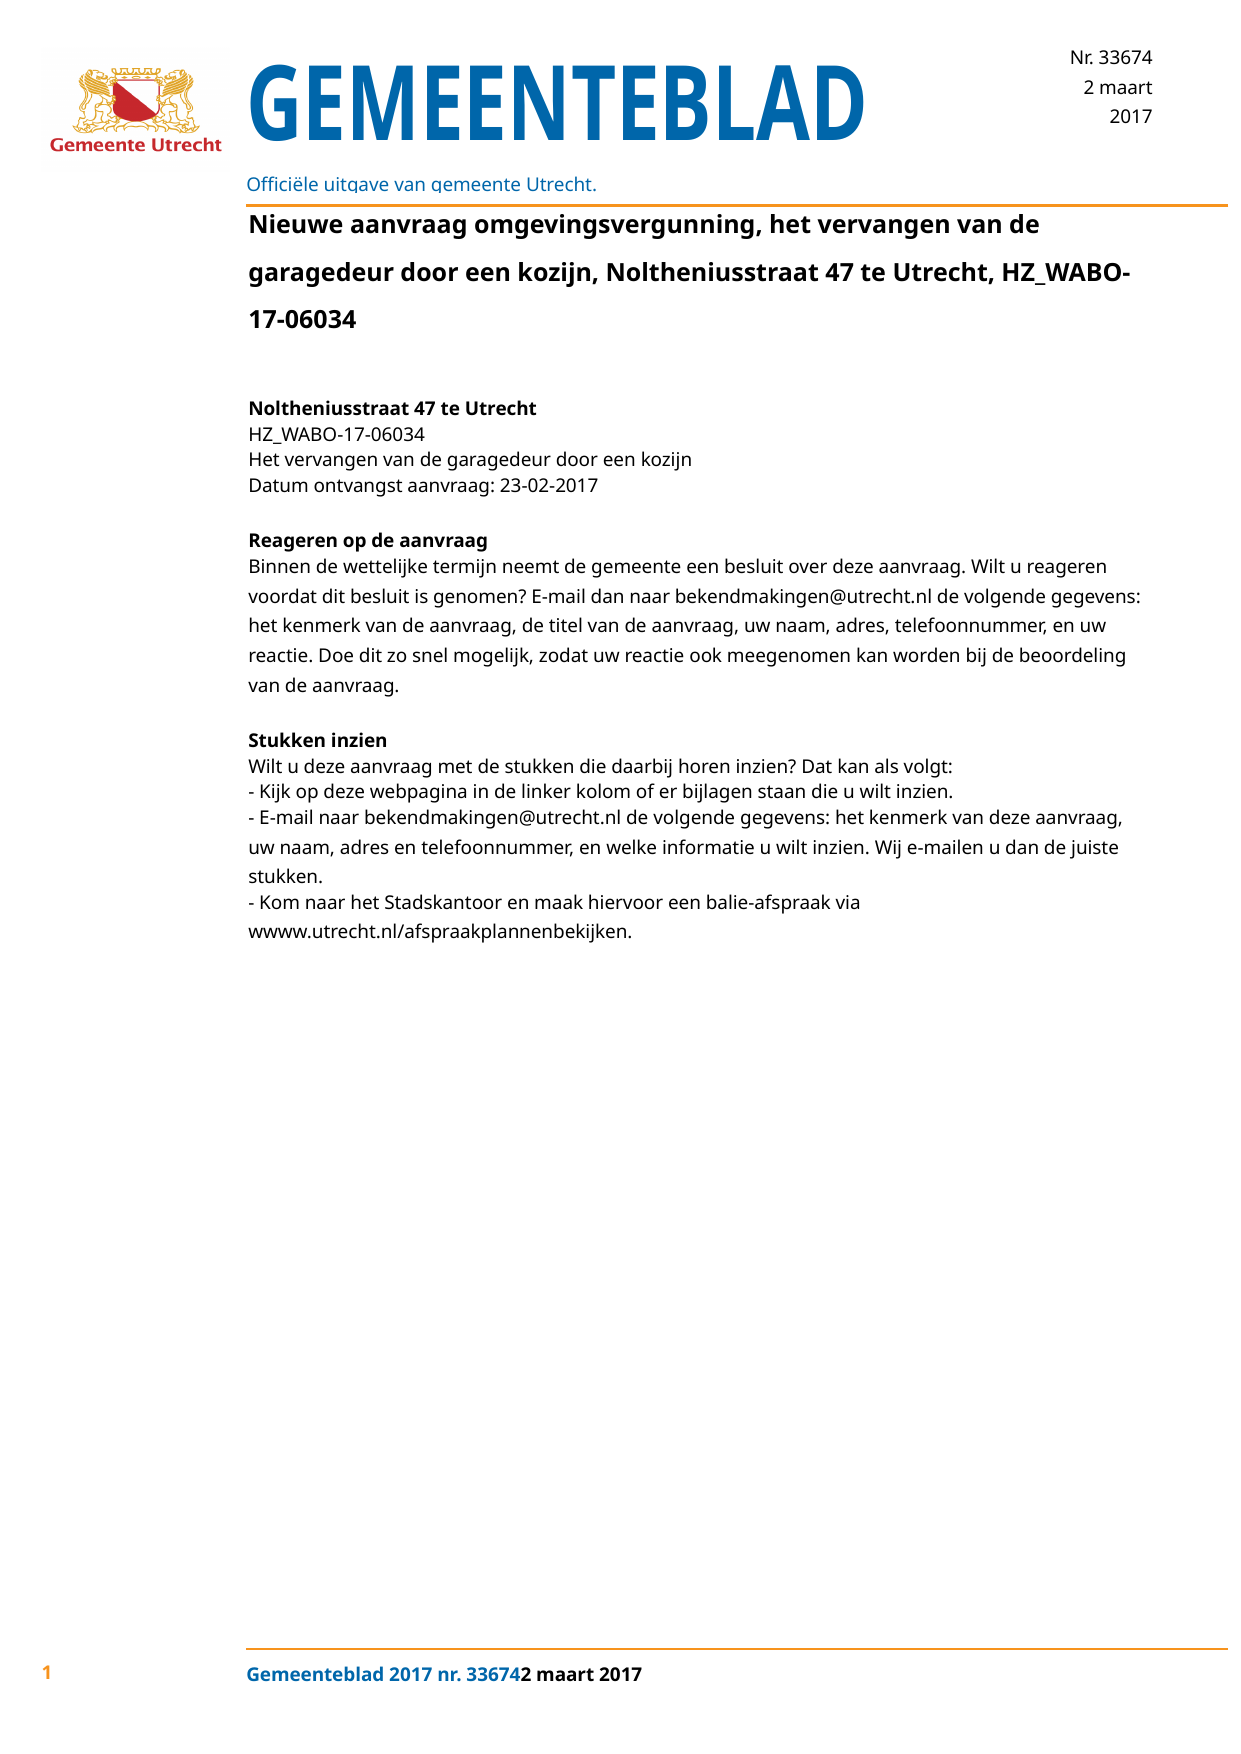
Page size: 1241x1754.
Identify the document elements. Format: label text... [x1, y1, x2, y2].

text Nieuwe aanvraag omgevingsvergunning, het vervangen van de garagedeur door een kozijn, Noltheniusstraat 47 te Utrecht, HZ_WABO-17-06034 [248, 207, 1152, 336]
table_cell Stukken inzien [248, 727, 1152, 753]
table_cell HZ_WABO-17-06034 [248, 421, 1152, 447]
table_header Noltheniusstraat 47 te Utrecht [248, 395, 1152, 421]
table_cell - E-mail naar bekendmakingen@utrecht.nl de volgende gegevens: het kenmerk van deze aanvraag, uw naam, adres en telefoonnummer, en welke informatie u wilt inzien. Wij e-mailen u dan de juiste stukken. [248, 804, 1152, 889]
table_cell Het vervangen van de garagedeur door een kozijn [248, 447, 1152, 472]
table_cell Wilt u deze aanvraag met de stukken die daarbij horen inzien? Dat kan als volgt: [248, 753, 1152, 778]
table_cell Datum ontvangst aanvraag: 23-02-2017 [248, 473, 1152, 528]
picture [41, 47, 231, 172]
table_cell Reageren op de aanvraag [248, 528, 1152, 553]
table_cell Binnen de wettelijke termijn neemt de gemeente een besluit over deze aanvraag. Wilt u reageren voordat dit besluit is genomen? E-mail dan naar bekendmakingen@utrecht.nl de volgende gegevens: het kenmerk van de aanvraag, de titel van de aanvraag, uw naam, adres, telefoonnummer, en uw reactie. Doe dit zo snel mogelijk, zodat uw reactie ook meegenomen kan worden bij de beoordeling van de aanvraag. [248, 554, 1152, 727]
table_cell - Kijk op deze webpagina in de linker kolom of er bijlagen staan die u wilt inzien. [248, 779, 1152, 804]
table_cell - Kom naar het Stadskantoor en maak hiervoor een balie-afspraak via wwww.utrecht.nl/afspraakplannenbekijken. [248, 889, 1152, 944]
